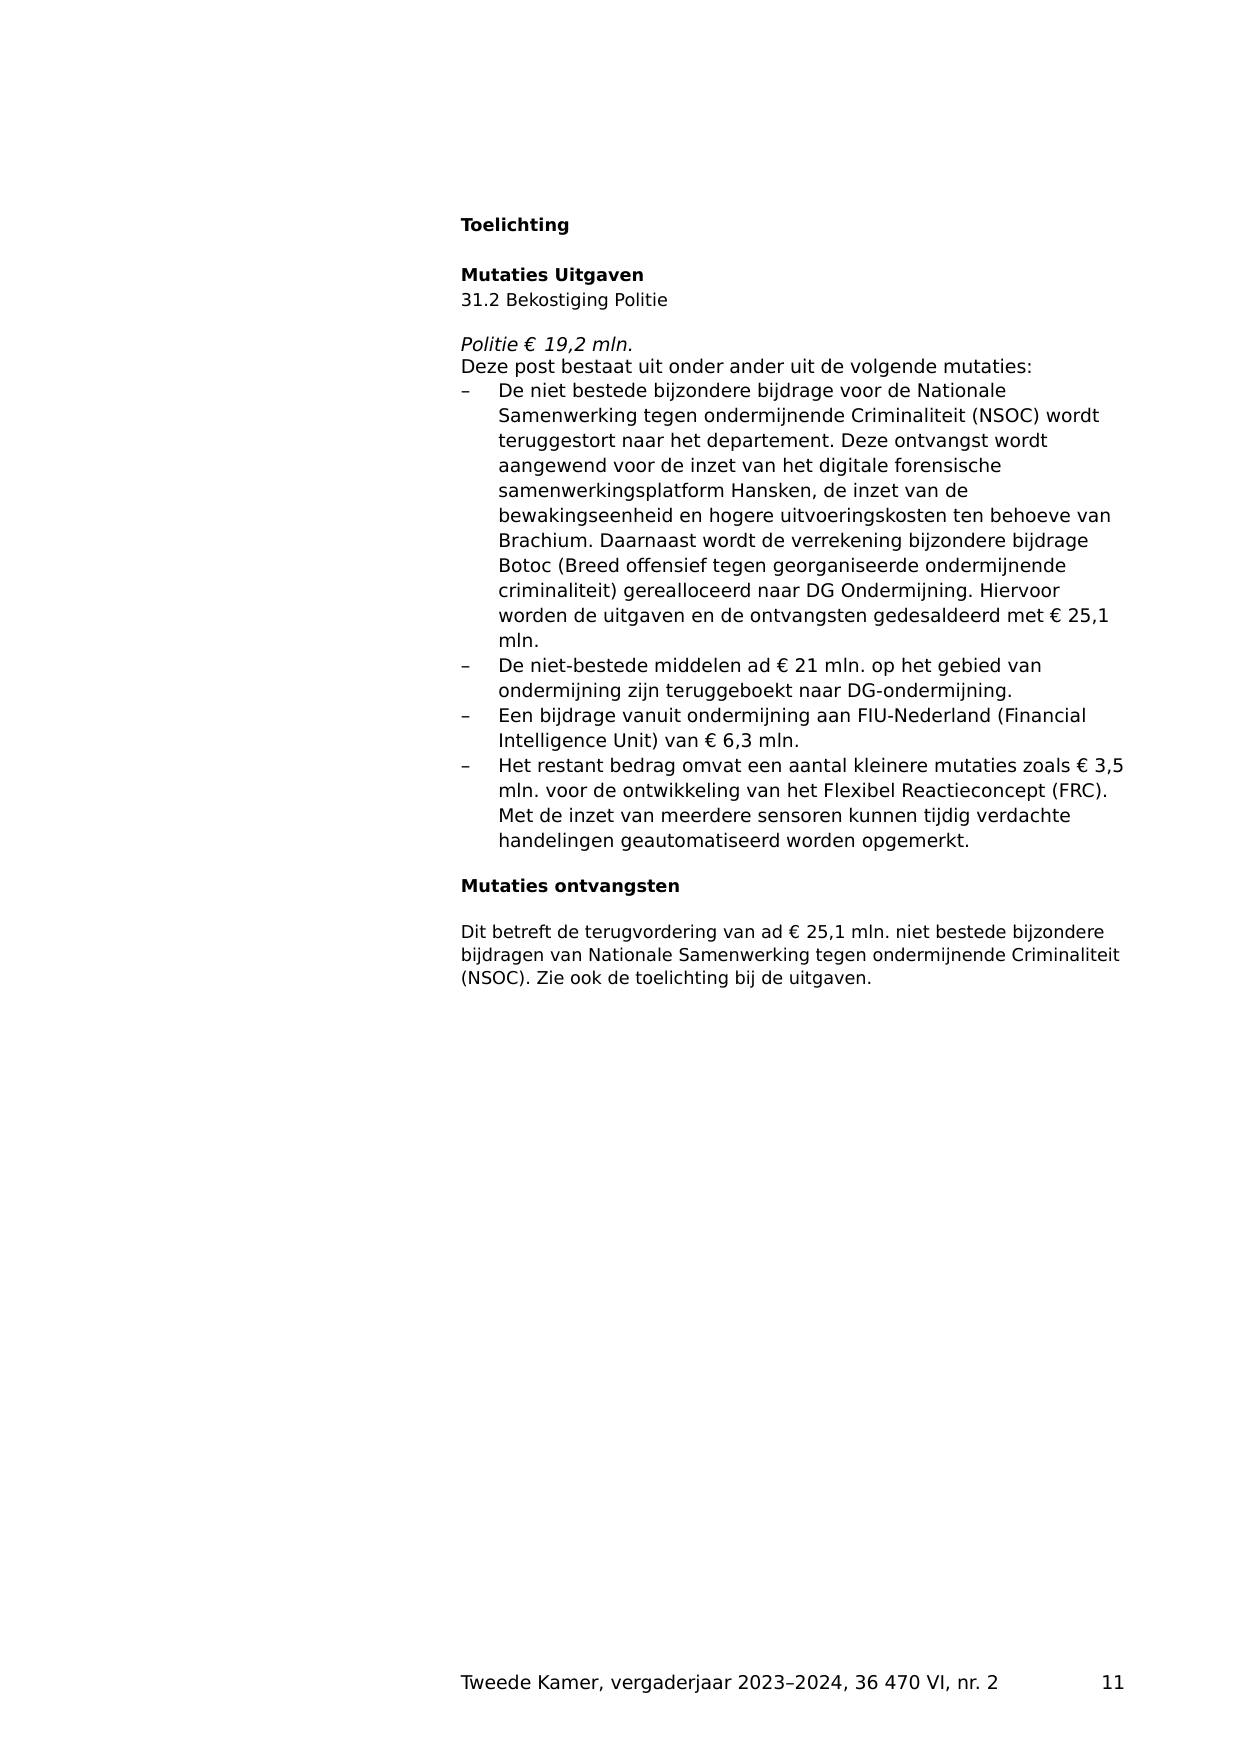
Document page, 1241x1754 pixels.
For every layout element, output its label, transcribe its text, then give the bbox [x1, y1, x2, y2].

text Dit betreft de terugvordering van ad € 25,1 mln. niet bestede bijzondere bijdragen van Nationale Samenwerking tegen ondermijnende Criminaliteit (NSOC). Zie ook de toelichting bij de uitgaven. [461, 920, 1125, 989]
text Mutaties ontvangsten [461, 874, 1125, 897]
list Een bijdrage vanuit ondermijning aan FIU-Nederland (Financial Intelligence Unit) van € 6,3 mln. [461, 702, 1125, 752]
list De niet bestede bijzondere bijdrage voor de Nationale Samenwerking tegen ondermijnende Criminaliteit (NSOC) wordt teruggestort naar het departement. Deze ontvangst wordt aangewend voor de inzet van het digitale forensische samenwerkingsplatform Hansken, de inzet van de bewakingseenheid en hogere uitvoeringskosten ten behoeve van Brachium. Daarnaast wordt de verrekening bijzondere bijdrage Botoc (Breed offensief tegen georganiseerde ondermijnende criminaliteit) gerealloceerd naar DG Ondermijning. Hiervoor worden de uitgaven en de ontvangsten gedesaldeerd met € 25,1 mln. [461, 377, 1125, 652]
text 31.2 Bekostiging Politie [461, 288, 1125, 311]
list Het restant bedrag omvat een aantal kleinere mutaties zoals € 3,5 mln. voor de ontwikkeling van het Flexibel Reactieconcept (FRC). Met de inzet van meerdere sensoren kunnen tijdig verdachte handelingen geautomatiseerd worden opgemerkt. [461, 752, 1125, 852]
list De niet-bestede middelen ad € 21 mln. op het gebied van ondermijning zijn teruggeboekt naar DG-ondermijning. [461, 652, 1125, 702]
text Mutaties Uitgaven [461, 263, 1125, 286]
text Toelichting [461, 213, 1125, 236]
text Politie € 19,2 mln. Deze post bestaat uit onder ander uit de volgende mutaties: [461, 333, 1125, 377]
